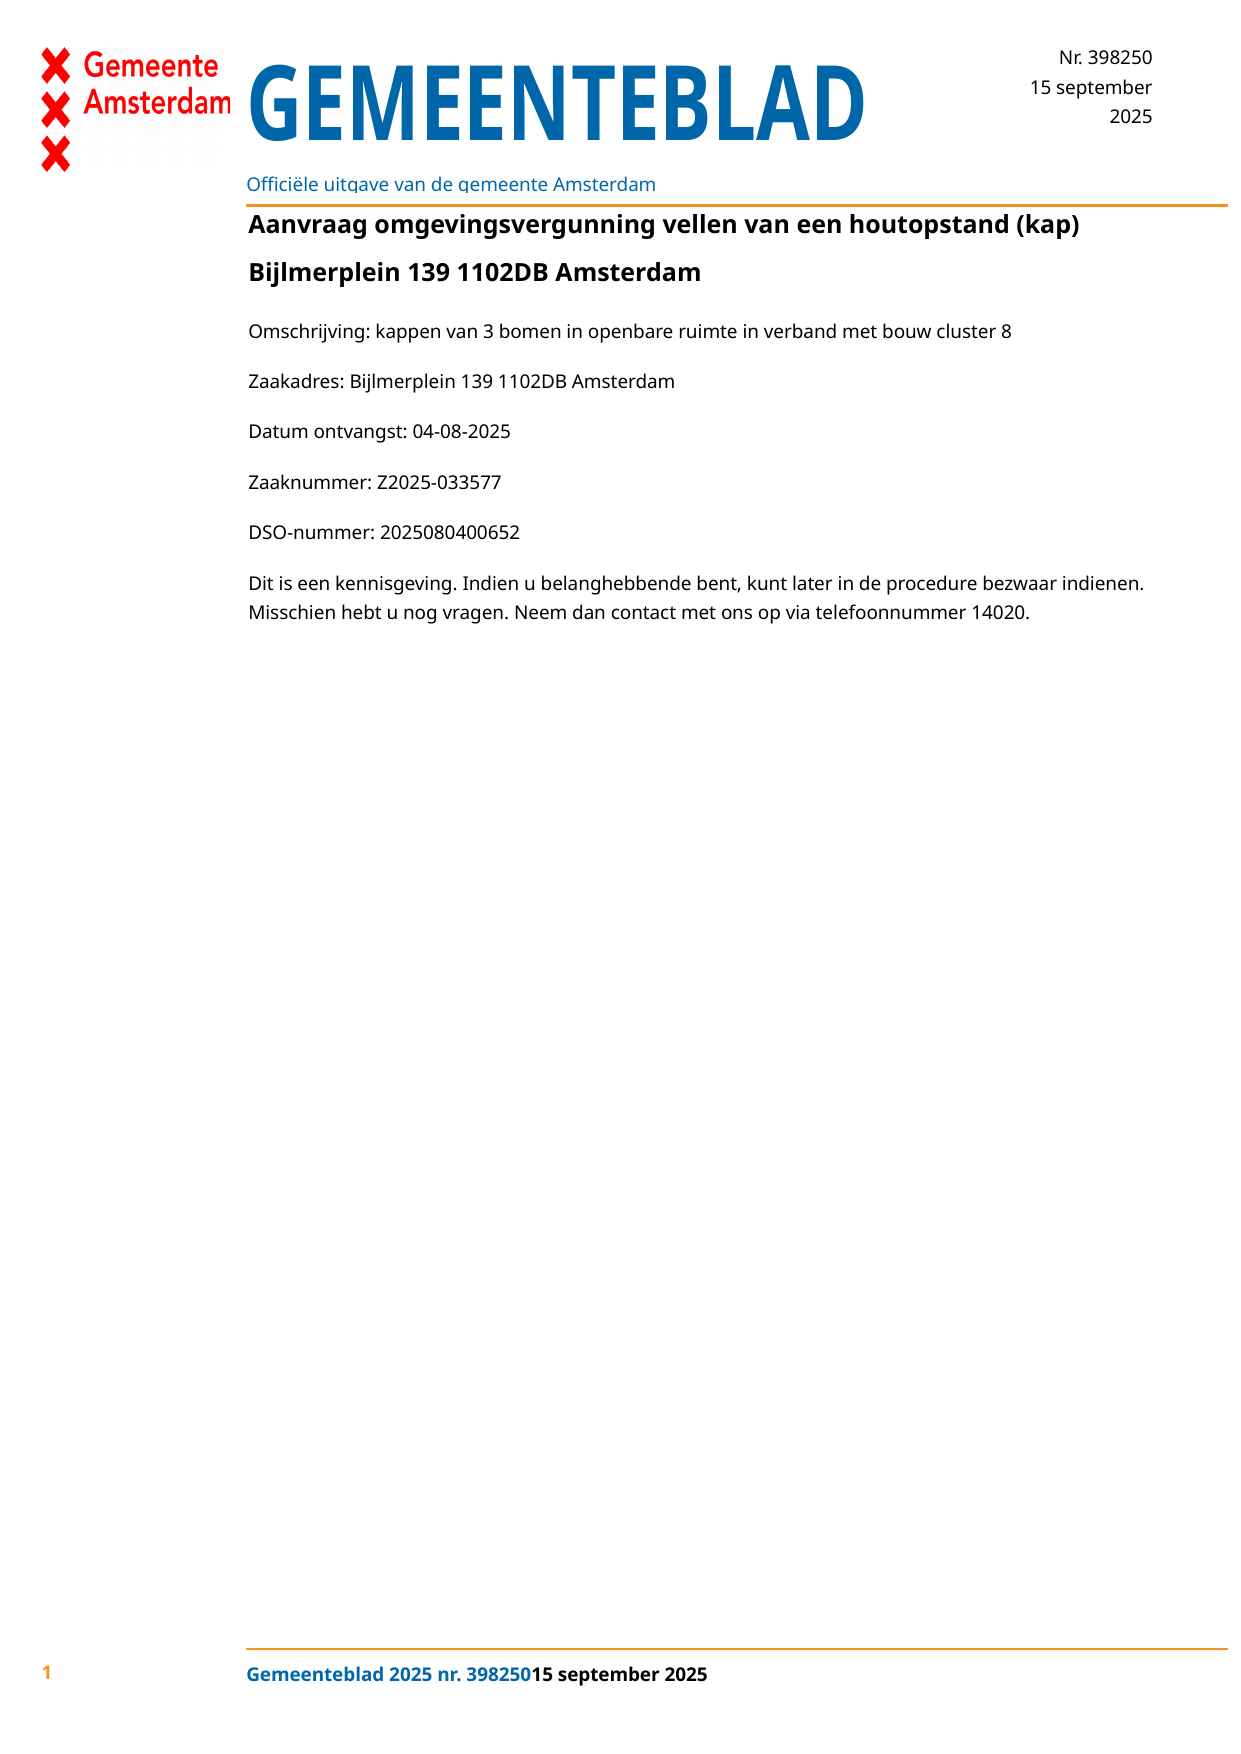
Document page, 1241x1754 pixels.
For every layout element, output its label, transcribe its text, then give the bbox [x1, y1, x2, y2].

text Zaaknummer: Z2025-033577 [248, 469, 1152, 495]
text Datum ontvangst: 04-08-2025 [248, 419, 1152, 444]
text Zaakadres: Bijlmerplein 139 1102DB Amsterdam [248, 368, 1152, 394]
picture [41, 47, 231, 172]
text Omschrijving: kappen van 3 bomen in openbare ruimte in verband met bouw cluster 8 [248, 318, 1152, 344]
text Aanvraag omgevingsvergunning vellen van een houtopstand (kap) Bijlmerplein 139 1102DB Amsterdam [248, 207, 1152, 288]
text Dit is een kennisgeving. Indien u belanghebbende bent, kunt later in de procedure bezwaar indienen. Misschien hebt u nog vragen. Neem dan contact met ons op via telefoonnummer 14020. [248, 570, 1152, 625]
text DSO-nummer: 2025080400652 [248, 519, 1152, 545]
